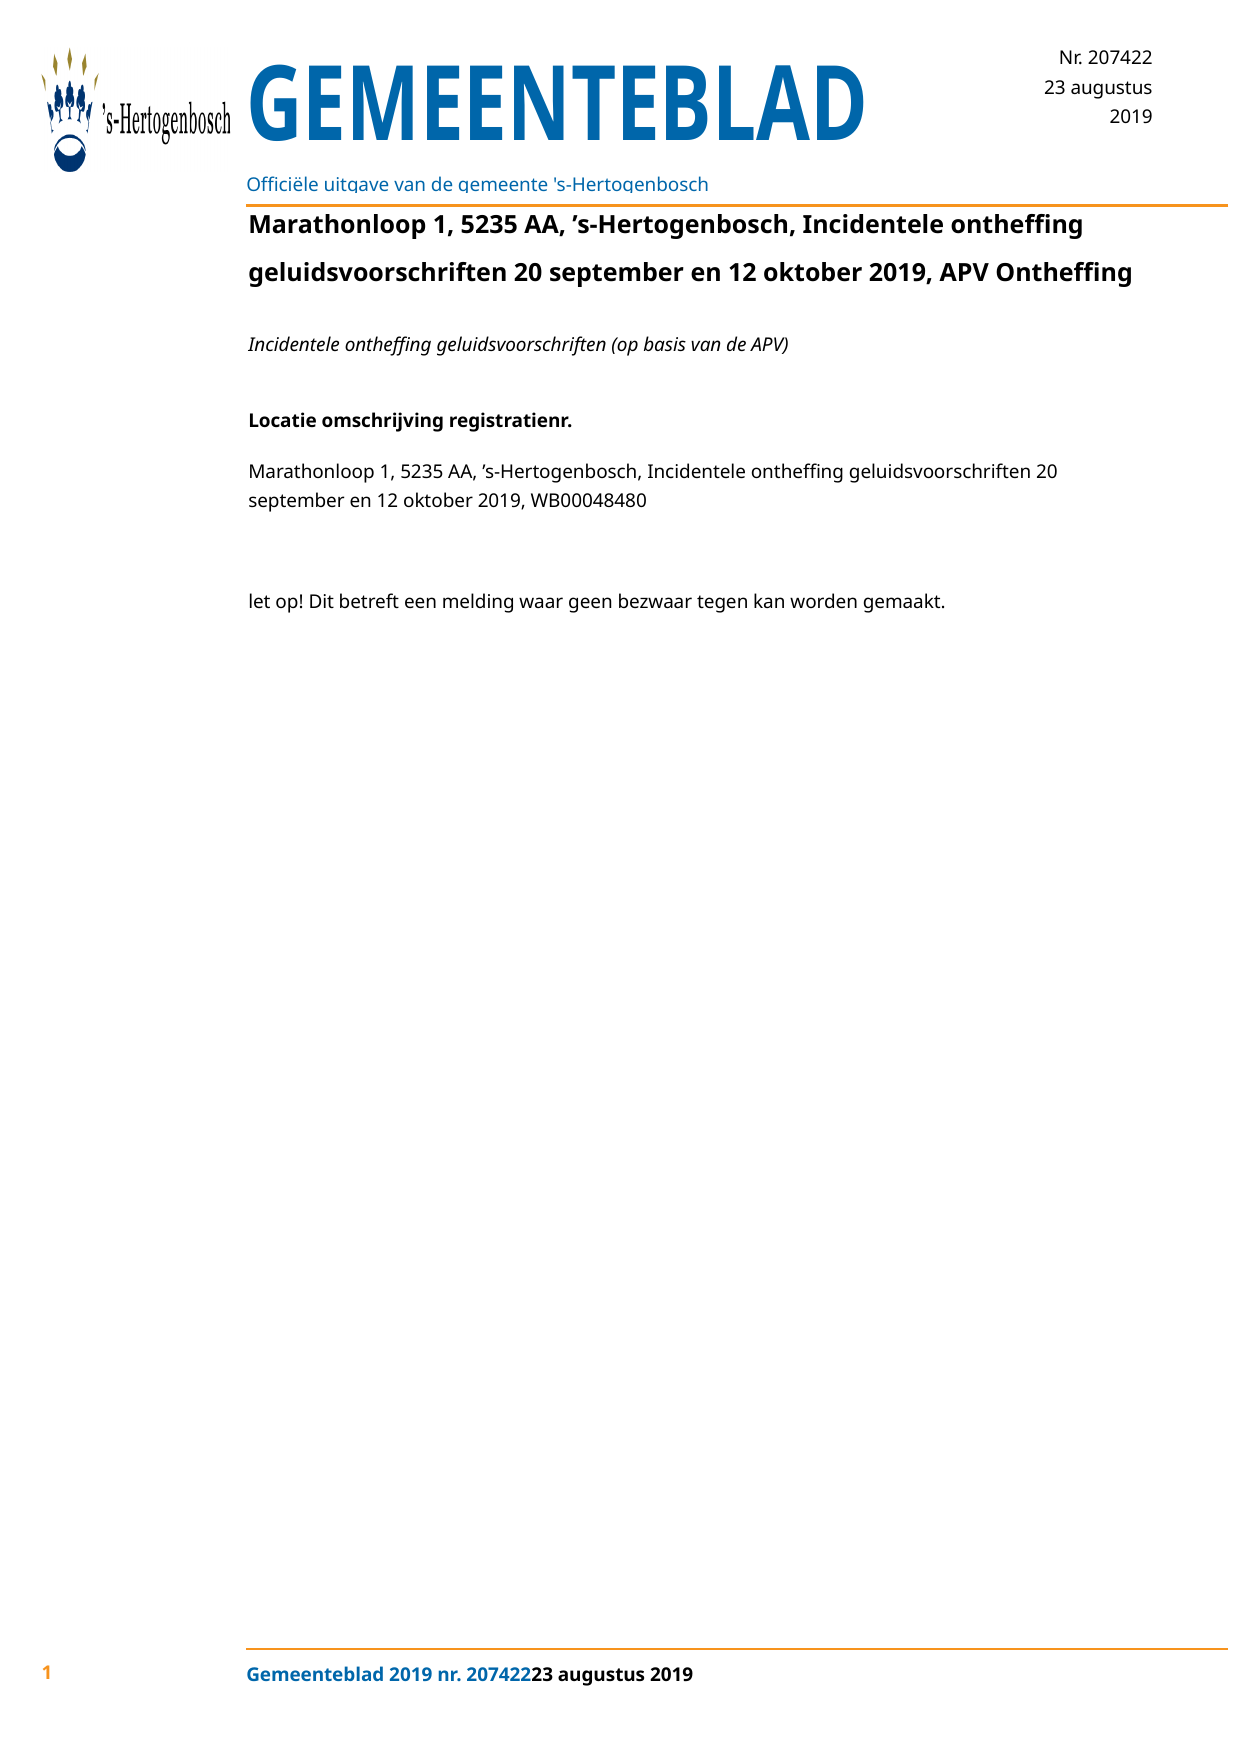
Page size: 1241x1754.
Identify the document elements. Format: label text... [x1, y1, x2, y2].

text Marathonloop 1, 5235 AA, ’s-Hertogenbosch, Incidentele ontheffing geluidsvoorschriften 20 september en 12 oktober 2019, APV Ontheffing [248, 207, 1152, 288]
text Marathonloop 1, 5235 AA, ’s-Hertogenbosch, Incidentele ontheffing geluidsvoorschriften 20 september en 12 oktober 2019, WB00048480 [248, 458, 1152, 513]
picture [41, 47, 231, 172]
text Incidentele ontheffing geluidsvoorschriften (op basis van de APV) [248, 331, 1152, 357]
text Locatie omschrijving registratienr. [248, 408, 1152, 433]
text let op! Dit betreft een melding waar geen bezwaar tegen kan worden gemaakt. [248, 588, 1152, 614]
